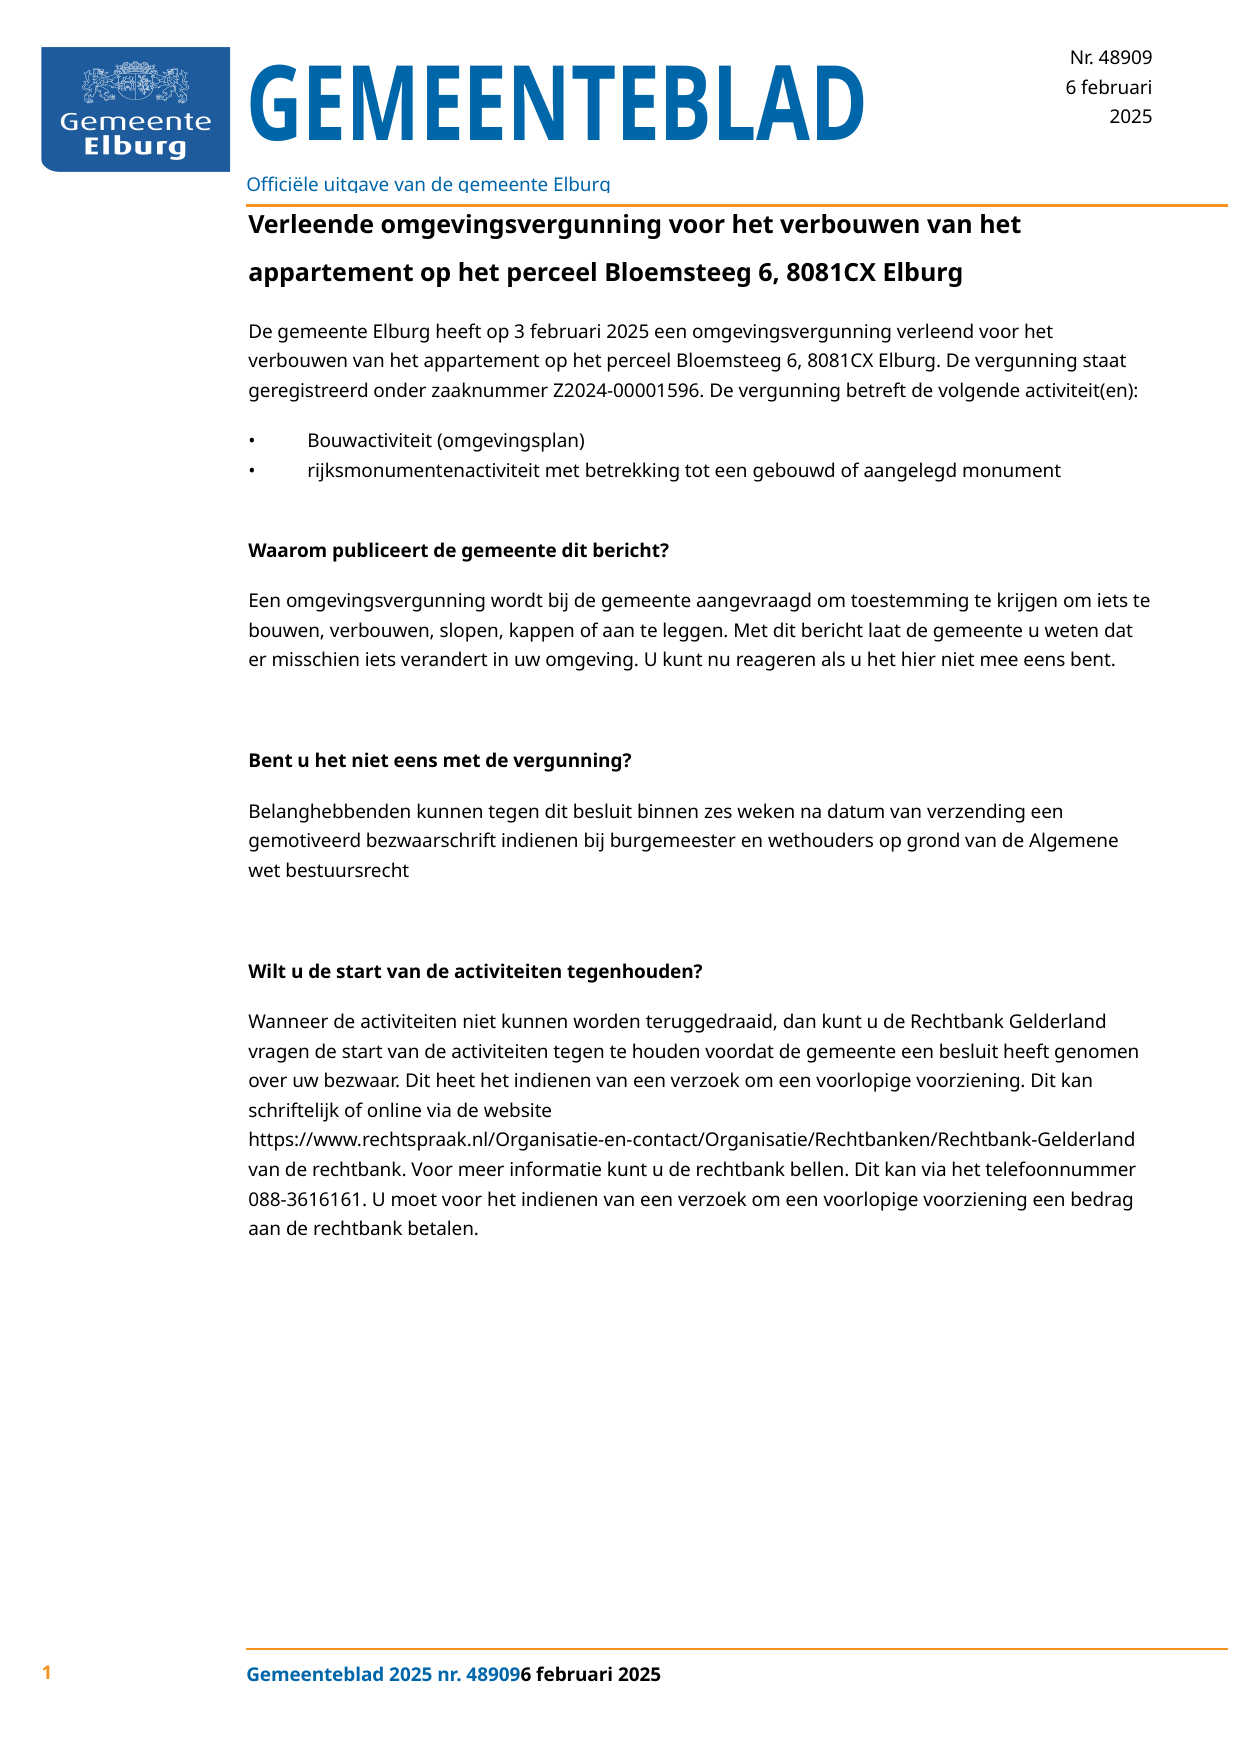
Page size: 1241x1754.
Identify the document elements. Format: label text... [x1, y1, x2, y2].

list Bouwactiviteit (omgevingsplan) [248, 427, 1152, 453]
picture [41, 47, 231, 172]
text Verleende omgevingsvergunning voor het verbouwen van het appartement op het perceel Bloemsteeg 6, 8081CX Elburg [248, 207, 1152, 288]
text Wanneer de activiteiten niet kunnen worden teruggedraaid, dan kunt u de Rechtbank Gelderland vragen de start van de activiteiten tegen te houden voordat de gemeente een besluit heeft genomen over uw bezwaar. Dit heet het indienen van een verzoek om een voorlopige voorziening. Dit kan schriftelijk of online via de website https://www.rechtspraak.nl/Organisatie-en-contact/Organisatie/Rechtbanken/Rechtbank-Gelderland van de rechtbank. Voor meer informatie kunt u de rechtbank bellen. Dit kan via het telefoonnummer 088-3616161. U moet voor het indienen van een verzoek om een voorlopige voorziening een bedrag aan de rechtbank betalen. [248, 1008, 1152, 1241]
text De gemeente Elburg heeft op 3 februari 2025 een omgevingsvergunning verleend voor het verbouwen van het appartement op het perceel Bloemsteeg 6, 8081CX Elburg. De vergunning staat geregistreerd onder zaaknummer Z2024-00001596. De vergunning betreft de volgende activiteit(en): [248, 318, 1152, 403]
text Bent u het niet eens met de vergunning? [248, 747, 1152, 773]
text Belanghebbenden kunnen tegen dit besluit binnen zes weken na datum van verzending een gemotiveerd bezwaarschrift indienen bij burgemeester en wethouders op grond van de Algemene wet bestuursrecht [248, 798, 1152, 883]
list rijksmonumentenactiviteit met betrekking tot een gebouwd of aangelegd monument [248, 457, 1152, 483]
text Wilt u de start van de activiteiten tegenhouden? [248, 958, 1152, 984]
text Een omgevingsvergunning wordt bij de gemeente aangevraagd om toestemming te krijgen om iets te bouwen, verbouwen, slopen, kappen of aan te leggen. Met dit bericht laat de gemeente u weten dat er misschien iets verandert in uw omgeving. U kunt nu reageren als u het hier niet mee eens bent. [248, 587, 1152, 672]
text Waarom publiceert de gemeente dit bericht? [248, 537, 1152, 563]
